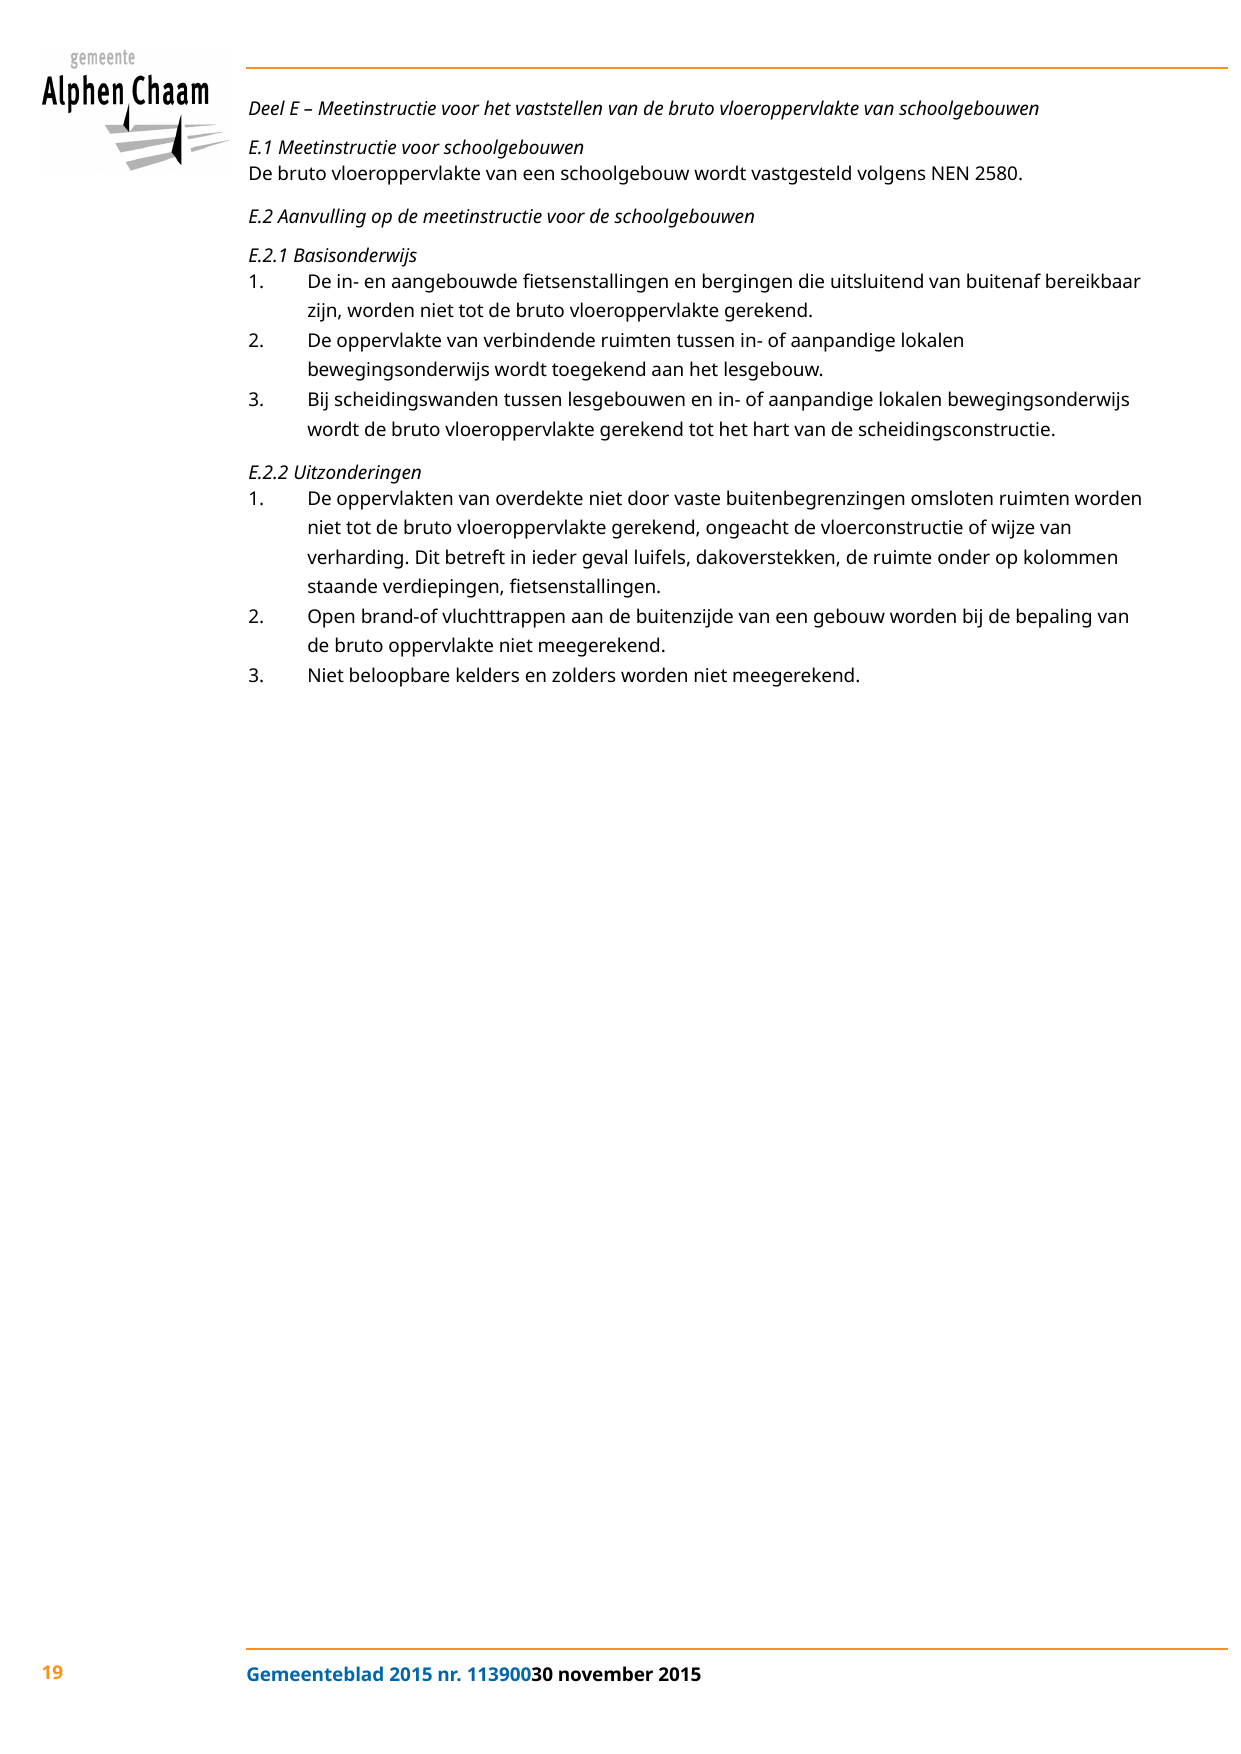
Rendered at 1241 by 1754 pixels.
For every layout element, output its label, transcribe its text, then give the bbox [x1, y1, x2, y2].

text E.1 Meetinstructie voor schoolgebouwen [248, 134, 1152, 160]
text E.2 Aanvulling op de meetinstructie voor de schoolgebouwen [248, 203, 1152, 229]
list Bij scheidingswanden tussen lesgebouwen en in- of aanpandige lokalen bewegingsonderwijs wordt de bruto vloeroppervlakte gerekend tot het hart van de scheidingsconstructie. [248, 386, 1152, 442]
list Open brand-of vluchttrappen aan de buitenzijde van een gebouw worden bij de bepaling van de bruto oppervlakte niet meegerekend. [248, 603, 1152, 658]
text Deel E – Meetinstructie voor het vaststellen van de bruto vloeroppervlakte van schoolgebouwen [248, 95, 1152, 121]
list De oppervlakte van verbindende ruimten tussen in- of aanpandige lokalen bewegingsonderwijs wordt toegekend aan het lesgebouw. [248, 327, 1152, 382]
list De oppervlakten van overdekte niet door vaste buitenbegrenzingen omsloten ruimten worden niet tot de bruto vloeroppervlakte gerekend, ongeacht de vloerconstructie of wijze van verharding. Dit betreft in ieder geval luifels, dakoverstekken, de ruimte onder op kolommen staande verdiepingen, fietsenstallingen. [248, 485, 1152, 599]
picture [41, 47, 231, 172]
text E.2.1 Basisonderwijs [248, 242, 1152, 268]
list Niet beloopbare kelders en zolders worden niet meegerekend. [248, 662, 1152, 688]
list De in- en aangebouwde fietsenstallingen en bergingen die uitsluitend van buitenaf bereikbaar zijn, worden niet tot de bruto vloeroppervlakte gerekend. [248, 268, 1152, 323]
text E.2.2 Uitzonderingen [248, 459, 1152, 485]
text De bruto vloeroppervlakte van een schoolgebouw wordt vastgesteld volgens NEN 2580. [248, 160, 1152, 186]
